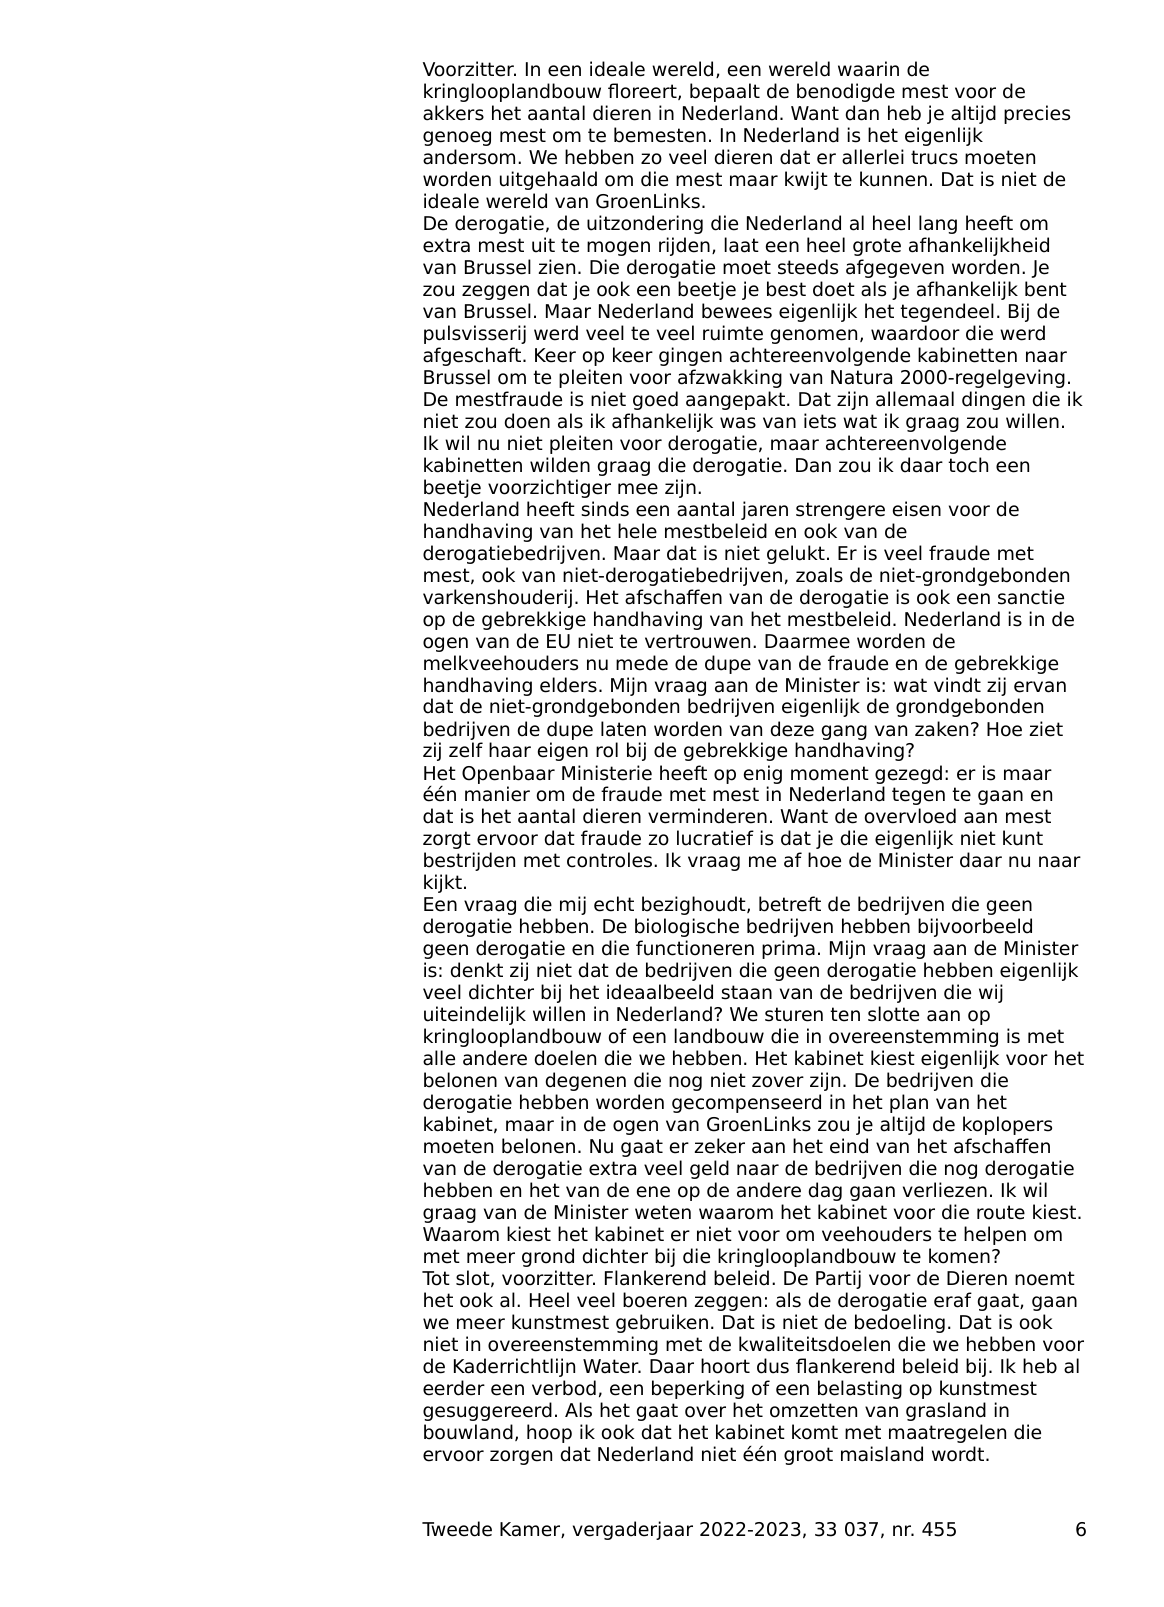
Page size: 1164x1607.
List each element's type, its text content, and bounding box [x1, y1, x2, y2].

text Het Openbaar Ministerie heeft op enig moment gezegd: er is maar één manier om de fraude met mest in Nederland tegen te gaan en dat is het aantal dieren verminderen. Want de overvloed aan mest zorgt ervoor dat fraude zo lucratief is dat je die eigenlijk niet kunt bestrijden met controles. Ik vraag me af hoe de Minister daar nu naar kijkt. [422, 762, 1087, 894]
text De derogatie, de uitzondering die Nederland al heel lang heeft om extra mest uit te mogen rijden, laat een heel grote afhankelijkheid van Brussel zien. Die derogatie moet steeds afgegeven worden. Je zou zeggen dat je ook een beetje je best doet als je afhankelijk bent van Brussel. Maar Nederland bewees eigenlijk het tegendeel. Bij de pulsvisserij werd veel te veel ruimte genomen, waardoor die werd afgeschaft. Keer op keer gingen achtereenvolgende kabinetten naar Brussel om te pleiten voor afzwakking van Natura 2000-regelgeving. De mestfraude is niet goed aangepakt. Dat zijn allemaal dingen die ik niet zou doen als ik afhankelijk was van iets wat ik graag zou willen. Ik wil nu niet pleiten voor derogatie, maar achtereenvolgende kabinetten wilden graag die derogatie. Dan zou ik daar toch een beetje voorzichtiger mee zijn. [422, 213, 1087, 499]
text Nederland heeft sinds een aantal jaren strengere eisen voor de handhaving van het hele mestbeleid en ook van de derogatiebedrijven. Maar dat is niet gelukt. Er is veel fraude met mest, ook van niet-derogatiebedrijven, zoals de niet-grondgebonden varkenshouderij. Het afschaffen van de derogatie is ook een sanctie op de gebrekkige handhaving van het mestbeleid. Nederland is in de ogen van de EU niet te vertrouwen. Daarmee worden de melkveehouders nu mede de dupe van de fraude en de gebrekkige handhaving elders. Mijn vraag aan de Minister is: wat vindt zij ervan dat de niet-grondgebonden bedrijven eigenlijk de grondgebonden bedrijven de dupe laten worden van deze gang van zaken? Hoe ziet zij zelf haar eigen rol bij de gebrekkige handhaving? [422, 499, 1087, 762]
text Tot slot, voorzitter. Flankerend beleid. De Partij voor de Dieren noemt het ook al. Heel veel boeren zeggen: als de derogatie eraf gaat, gaan we meer kunstmest gebruiken. Dat is niet de bedoeling. Dat is ook niet in overeenstemming met de kwaliteitsdoelen die we hebben voor de Kaderrichtlijn Water. Daar hoort dus flankerend beleid bij. Ik heb al eerder een verbod, een beperking of een belasting op kunstmest gesuggereerd. Als het gaat over het omzetten van grasland in bouwland, hoop ik ook dat het kabinet komt met maatregelen die ervoor zorgen dat Nederland niet één groot maisland wordt. [422, 1268, 1087, 1466]
text Voorzitter. In een ideale wereld, een wereld waarin de kringlooplandbouw floreert, bepaalt de benodigde mest voor de akkers het aantal dieren in Nederland. Want dan heb je altijd precies genoeg mest om te bemesten. In Nederland is het eigenlijk andersom. We hebben zo veel dieren dat er allerlei trucs moeten worden uitgehaald om die mest maar kwijt te kunnen. Dat is niet de ideale wereld van GroenLinks. [422, 59, 1087, 213]
text Een vraag die mij echt bezighoudt, betreft de bedrijven die geen derogatie hebben. De biologische bedrijven hebben bijvoorbeeld geen derogatie en die functioneren prima. Mijn vraag aan de Minister is: denkt zij niet dat de bedrijven die geen derogatie hebben eigenlijk veel dichter bij het ideaalbeeld staan van de bedrijven die wij uiteindelijk willen in Nederland? We sturen ten slotte aan op kringlooplandbouw of een landbouw die in overeenstemming is met alle andere doelen die we hebben. Het kabinet kiest eigenlijk voor het belonen van degenen die nog niet zover zijn. De bedrijven die derogatie hebben worden gecompenseerd in het plan van het kabinet, maar in de ogen van GroenLinks zou je altijd de koplopers moeten belonen. Nu gaat er zeker aan het eind van het afschaffen van de derogatie extra veel geld naar de bedrijven die nog derogatie hebben en het van de ene op de andere dag gaan verliezen. Ik wil graag van de Minister weten waarom het kabinet voor die route kiest. Waarom kiest het kabinet er niet voor om veehouders te helpen om met meer grond dichter bij die kringlooplandbouw te komen? [422, 894, 1087, 1268]
